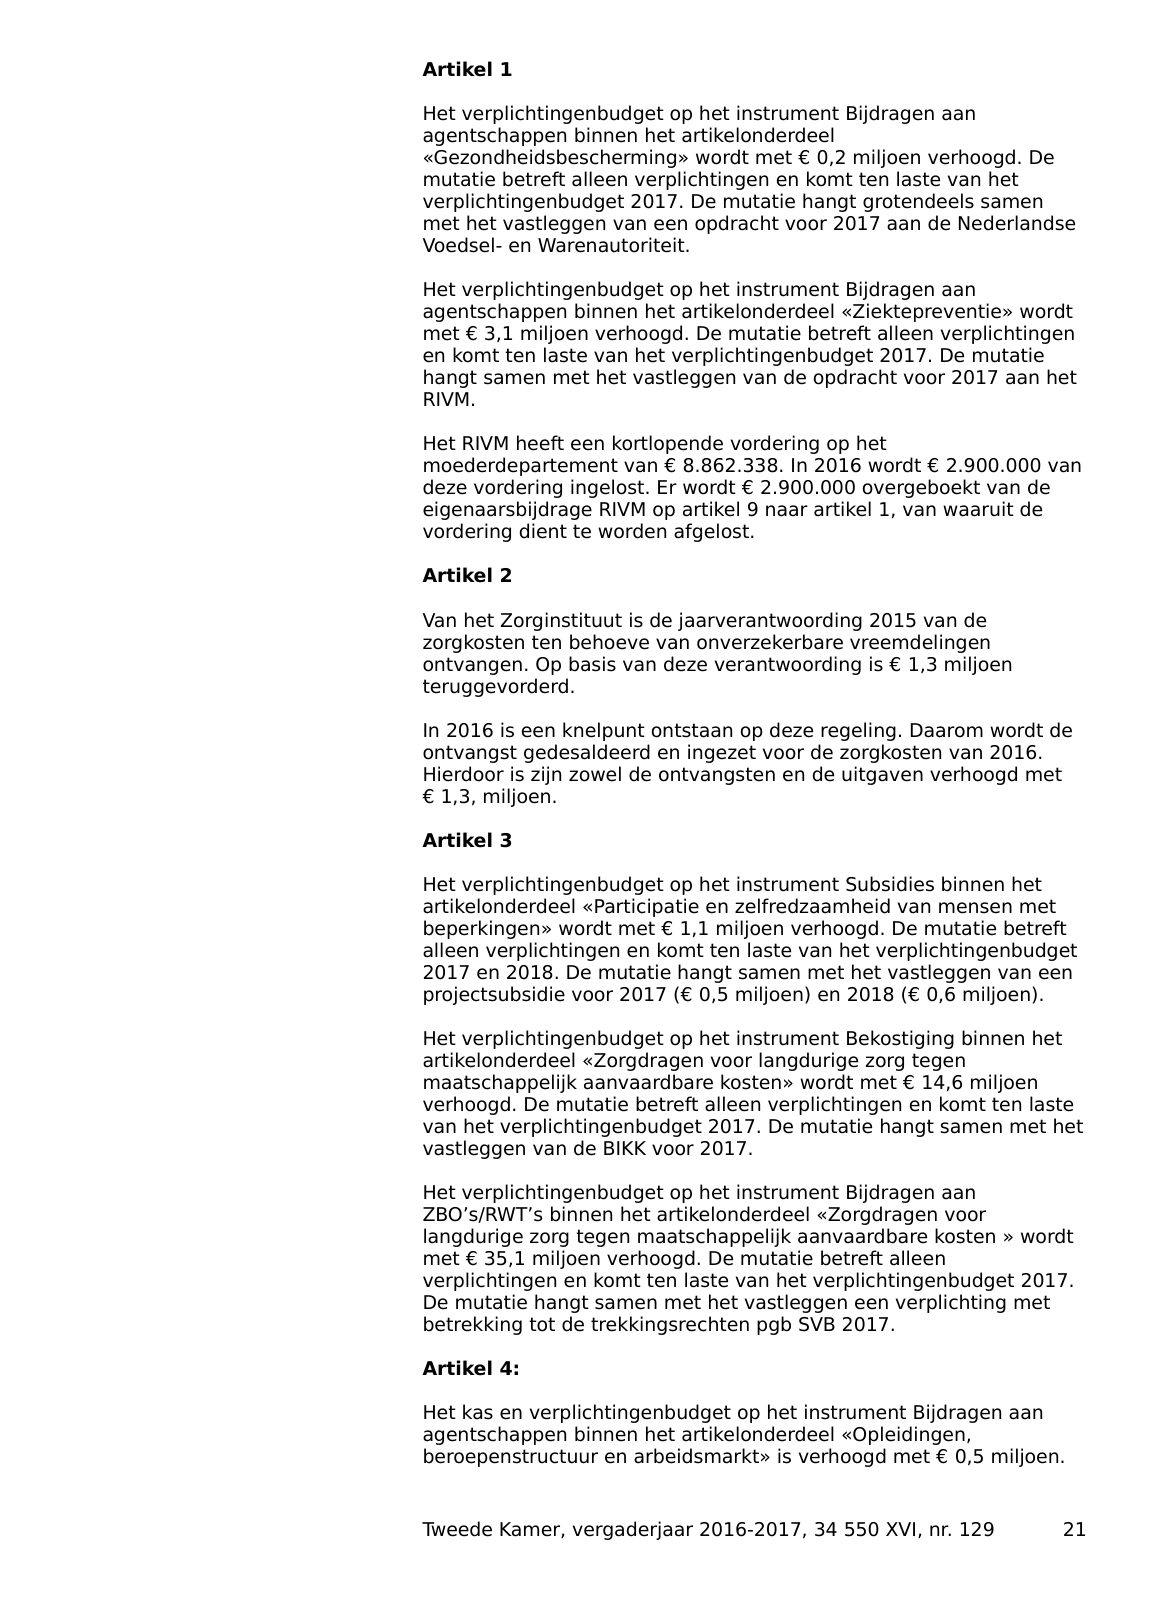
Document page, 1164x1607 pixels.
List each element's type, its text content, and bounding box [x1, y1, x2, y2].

subtitle Artikel 4: [422, 1358, 1087, 1380]
text Het verplichtingenbudget op het instrument Subsidies binnen het artikelonderdeel «Participatie en zelfredzaamheid van mensen met beperkingen» wordt met € 1,1 miljoen verhoogd. De mutatie betreft alleen verplichtingen en komt ten laste van het verplichtingenbudget 2017 en 2018. De mutatie hangt samen met het vastleggen van een projectsubsidie voor 2017 (€ 0,5 miljoen) en 2018 (€ 0,6 miljoen). [422, 874, 1087, 1006]
text In 2016 is een knelpunt ontstaan op deze regeling. Daarom wordt de ontvangst gedesaldeerd en ingezet voor de zorgkosten van 2016. Hierdoor is zijn zowel de ontvangsten en de uitgaven verhoogd met € 1,3, miljoen. [422, 720, 1087, 808]
text Het verplichtingenbudget op het instrument Bijdragen aan agentschappen binnen het artikelonderdeel «Gezondheidsbescherming» wordt met € 0,2 miljoen verhoogd. De mutatie betreft alleen verplichtingen en komt ten laste van het verplichtingenbudget 2017. De mutatie hangt grotendeels samen met het vastleggen van een opdracht voor 2017 aan de Nederlandse Voedsel- en Warenautoriteit. [422, 103, 1087, 257]
text Het kas en verplichtingenbudget op het instrument Bijdragen aan agentschappen binnen het artikelonderdeel «Opleidingen, beroepenstructuur en arbeidsmarkt» is verhoogd met € 0,5 miljoen. [422, 1402, 1087, 1468]
text Het RIVM heeft een kortlopende vordering op het moederdepartement van € 8.862.338. In 2016 wordt € 2.900.000 van deze vordering ingelost. Er wordt € 2.900.000 overgeboekt van de eigenaarsbijdrage RIVM op artikel 9 naar artikel 1, van waaruit de vordering dient te worden afgelost. [422, 433, 1087, 543]
subtitle Artikel 1 [422, 59, 1087, 81]
text Van het Zorginstituut is de jaarverantwoording 2015 van de zorgkosten ten behoeve van onverzekerbare vreemdelingen ontvangen. Op basis van deze verantwoording is € 1,3 miljoen teruggevorderd. [422, 609, 1087, 697]
text Het verplichtingenbudget op het instrument Bijdragen aan agentschappen binnen het artikelonderdeel «Ziektepreventie» wordt met € 3,1 miljoen verhoogd. De mutatie betreft alleen verplichtingen en komt ten laste van het verplichtingenbudget 2017. De mutatie hangt samen met het vastleggen van de opdracht voor 2017 aan het RIVM. [422, 279, 1087, 411]
subtitle Artikel 3 [422, 830, 1087, 852]
text Het verplichtingenbudget op het instrument Bekostiging binnen het artikelonderdeel «Zorgdragen voor langdurige zorg tegen maatschappelijk aanvaardbare kosten» wordt met € 14,6 miljoen verhoogd. De mutatie betreft alleen verplichtingen en komt ten laste van het verplichtingenbudget 2017. De mutatie hangt samen met het vastleggen van de BIKK voor 2017. [422, 1028, 1087, 1160]
subtitle Artikel 2 [422, 565, 1087, 587]
text Het verplichtingenbudget op het instrument Bijdragen aan ZBO’s/RWT’s binnen het artikelonderdeel «Zorgdragen voor langdurige zorg tegen maatschappelijk aanvaardbare kosten » wordt met € 35,1 miljoen verhoogd. De mutatie betreft alleen verplichtingen en komt ten laste van het verplichtingenbudget 2017. De mutatie hangt samen met het vastleggen een verplichting met betrekking tot de trekkingsrechten pgb SVB 2017. [422, 1182, 1087, 1336]
